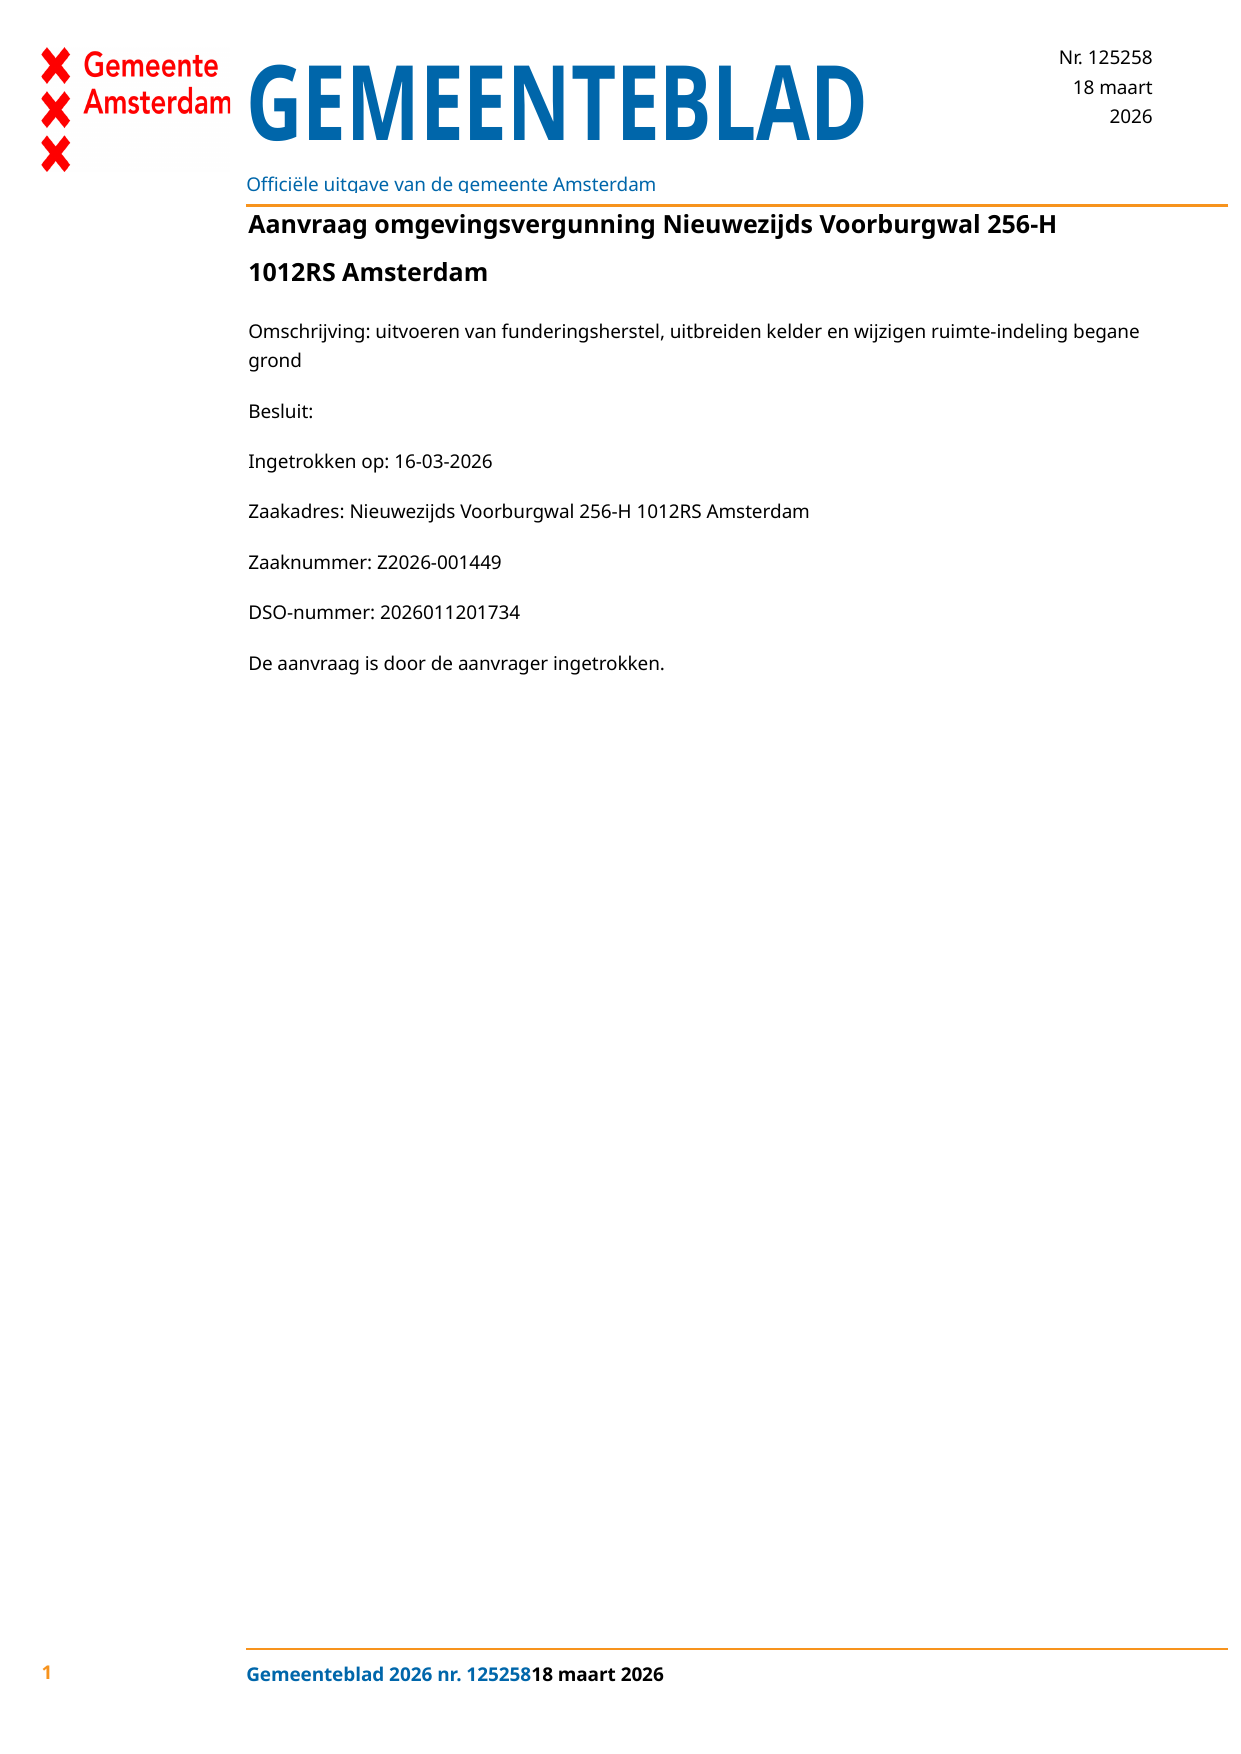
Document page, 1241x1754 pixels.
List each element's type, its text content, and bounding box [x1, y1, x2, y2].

text De aanvraag is door de aanvrager ingetrokken. [248, 650, 1152, 676]
text Zaakadres: Nieuwezijds Voorburgwal 256-H 1012RS Amsterdam [248, 499, 1152, 524]
text Zaaknummer: Z2026-001449 [248, 549, 1152, 575]
picture [41, 47, 231, 172]
text Aanvraag omgevingsvergunning Nieuwezijds Voorburgwal 256-H 1012RS Amsterdam [248, 207, 1152, 288]
text Besluit: [248, 398, 1152, 424]
text DSO-nummer: 2026011201734 [248, 599, 1152, 625]
text Omschrijving: uitvoeren van funderingsherstel, uitbreiden kelder en wijzigen ruimte-indeling begane grond [248, 318, 1152, 373]
text Ingetrokken op: 16-03-2026 [248, 448, 1152, 474]
